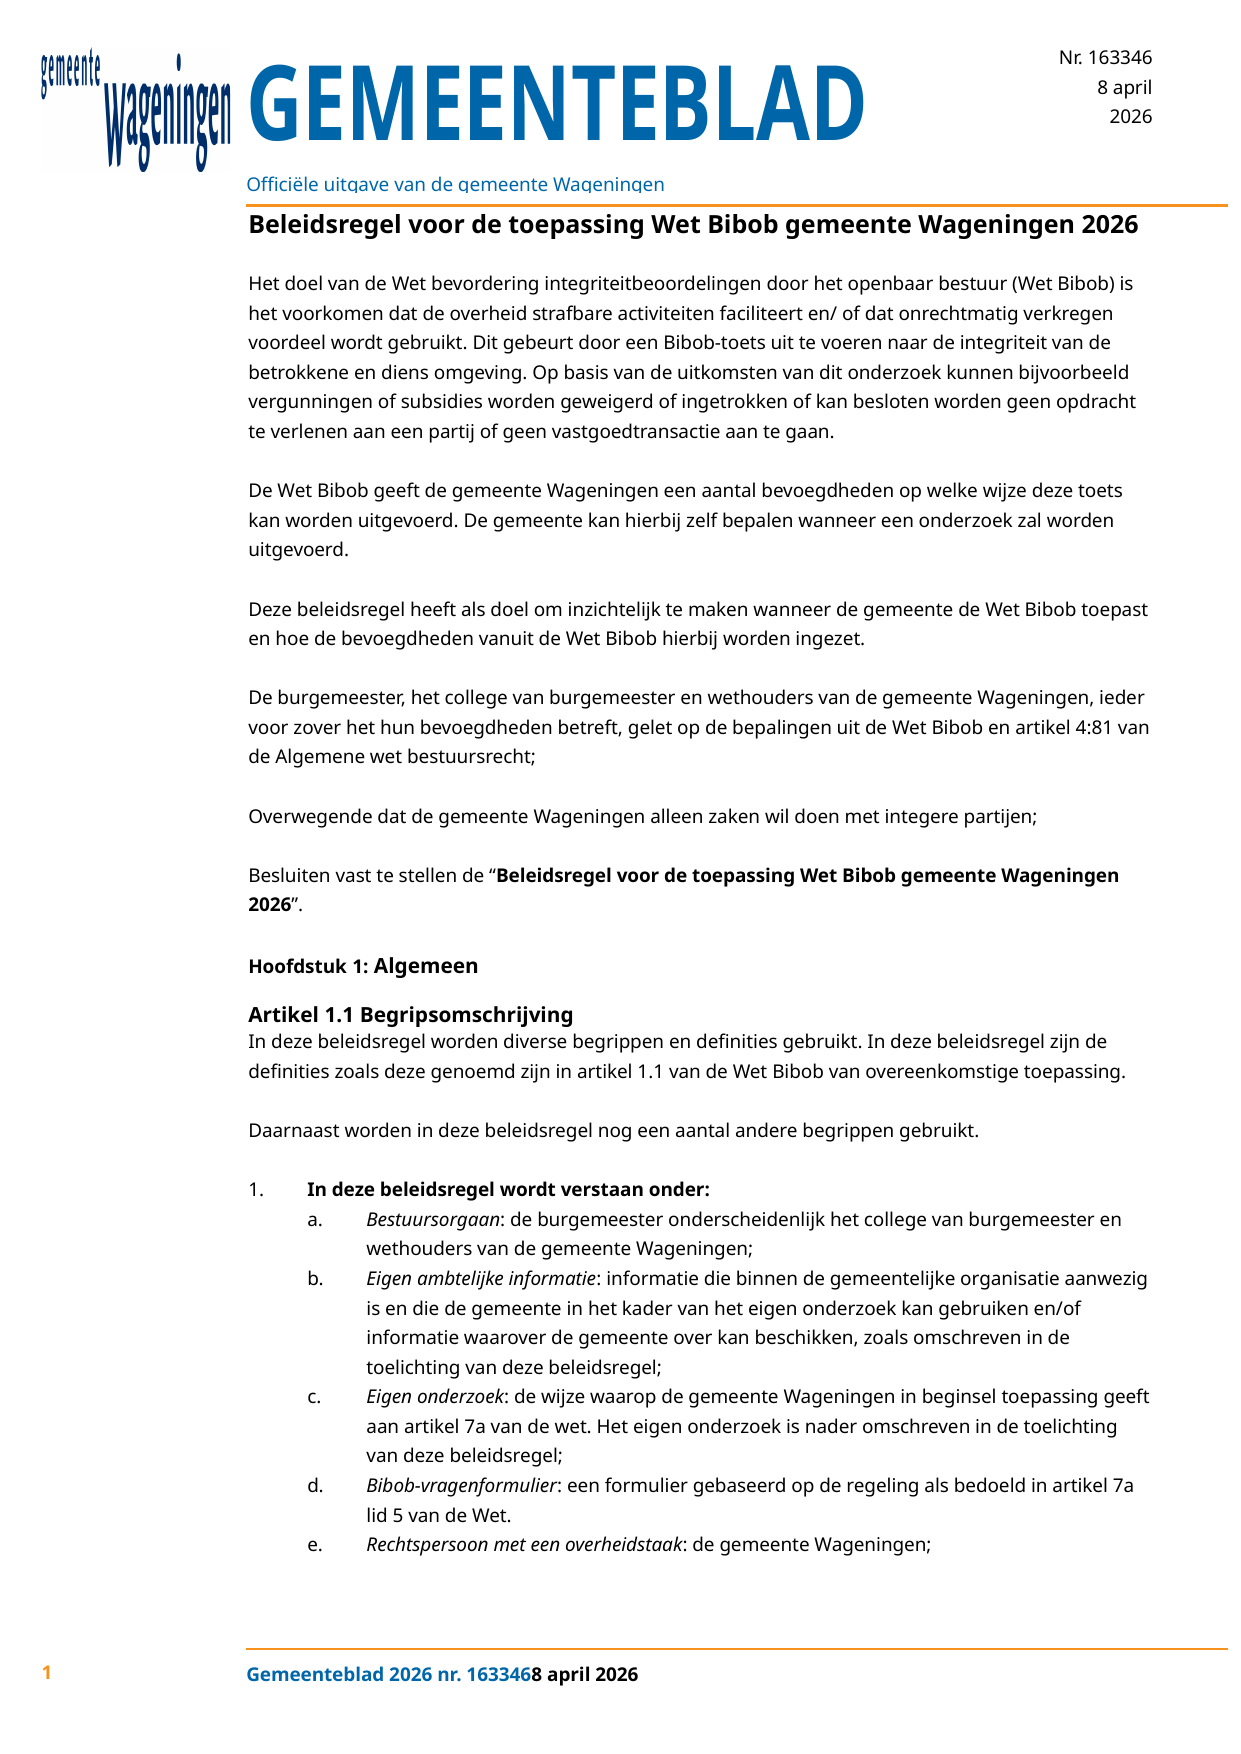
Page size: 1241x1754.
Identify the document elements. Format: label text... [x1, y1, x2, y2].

list In deze beleidsregel wordt verstaan onder: [248, 1176, 1152, 1202]
text Deze beleidsregel heeft als doel om inzichtelijk te maken wanneer de gemeente de Wet Bibob toepast en hoe de bevoegdheden vanuit de Wet Bibob hierbij worden ingezet. [248, 596, 1152, 651]
text Artikel 1.1 Begripsomschrijving [248, 1000, 1152, 1028]
text De Wet Bibob geeft de gemeente Wageningen een aantal bevoegdheden op welke wijze deze toets kan worden uitgevoerd. De gemeente kan hierbij zelf bepalen wanneer een onderzoek zal worden uitgevoerd. [248, 477, 1152, 562]
text In deze beleidsregel worden diverse begrippen en definities gebruikt. In deze beleidsregel zijn de definities zoals deze genoemd zijn in artikel 1.1 van de Wet Bibob van overeenkomstige toepassing. [248, 1028, 1152, 1084]
text Overwegende dat de gemeente Wageningen alleen zaken wil doen met integere partijen; [248, 803, 1152, 828]
picture [41, 47, 231, 172]
text Hoofdstuk 1: Algemeen [248, 951, 1152, 979]
list Eigen onderzoek: de wijze waarop de gemeente Wageningen in beginsel toepassing geeft aan artikel 7a van de wet. Het eigen onderzoek is nader omschreven in de toelichting van deze beleidsregel; [307, 1383, 1152, 1468]
text De burgemeester, het college van burgemeester en wethouders van de gemeente Wageningen, ieder voor zover het hun bevoegdheden betreft, gelet op de bepalingen uit de Wet Bibob en artikel 4:81 van de Algemene wet bestuursrecht; [248, 684, 1152, 769]
list Bestuursorgaan: de burgemeester onderscheidenlijk het college van burgemeester en wethouders van de gemeente Wageningen; [307, 1206, 1152, 1261]
text Daarnaast worden in deze beleidsregel nog een aantal andere begrippen gebruikt. [248, 1117, 1152, 1143]
text Beleidsregel voor de toepassing Wet Bibob gemeente Wageningen 2026 [248, 207, 1152, 241]
text Besluiten vast te stellen de “Beleidsregel voor de toepassing Wet Bibob gemeente Wageningen 2026”. [248, 862, 1152, 917]
list Eigen ambtelijke informatie: informatie die binnen de gemeentelijke organisatie aanwezig is en die de gemeente in het kader van het eigen onderzoek kan gebruiken en/of informatie waarover de gemeente over kan beschikken, zoals omschreven in de toelichting van deze beleidsregel; [307, 1265, 1152, 1379]
list Rechtspersoon met een overheidstaak: de gemeente Wageningen; [307, 1531, 1152, 1557]
list Bibob-vragenformulier: een formulier gebaseerd op de regeling als bedoeld in artikel 7a lid 5 van de Wet. [307, 1472, 1152, 1527]
text Het doel van de Wet bevordering integriteitbeoordelingen door het openbaar bestuur (Wet Bibob) is het voorkomen dat de overheid strafbare activiteiten faciliteert en/ of dat onrechtmatig verkregen voordeel wordt gebruikt. Dit gebeurt door een Bibob-toets uit te voeren naar de integriteit van de betrokkene en diens omgeving. Op basis van de uitkomsten van dit onderzoek kunnen bijvoorbeeld vergunningen of subsidies worden geweigerd of ingetrokken of kan besloten worden geen opdracht te verlenen aan een partij of geen vastgoedtransactie aan te gaan. [248, 270, 1152, 444]
